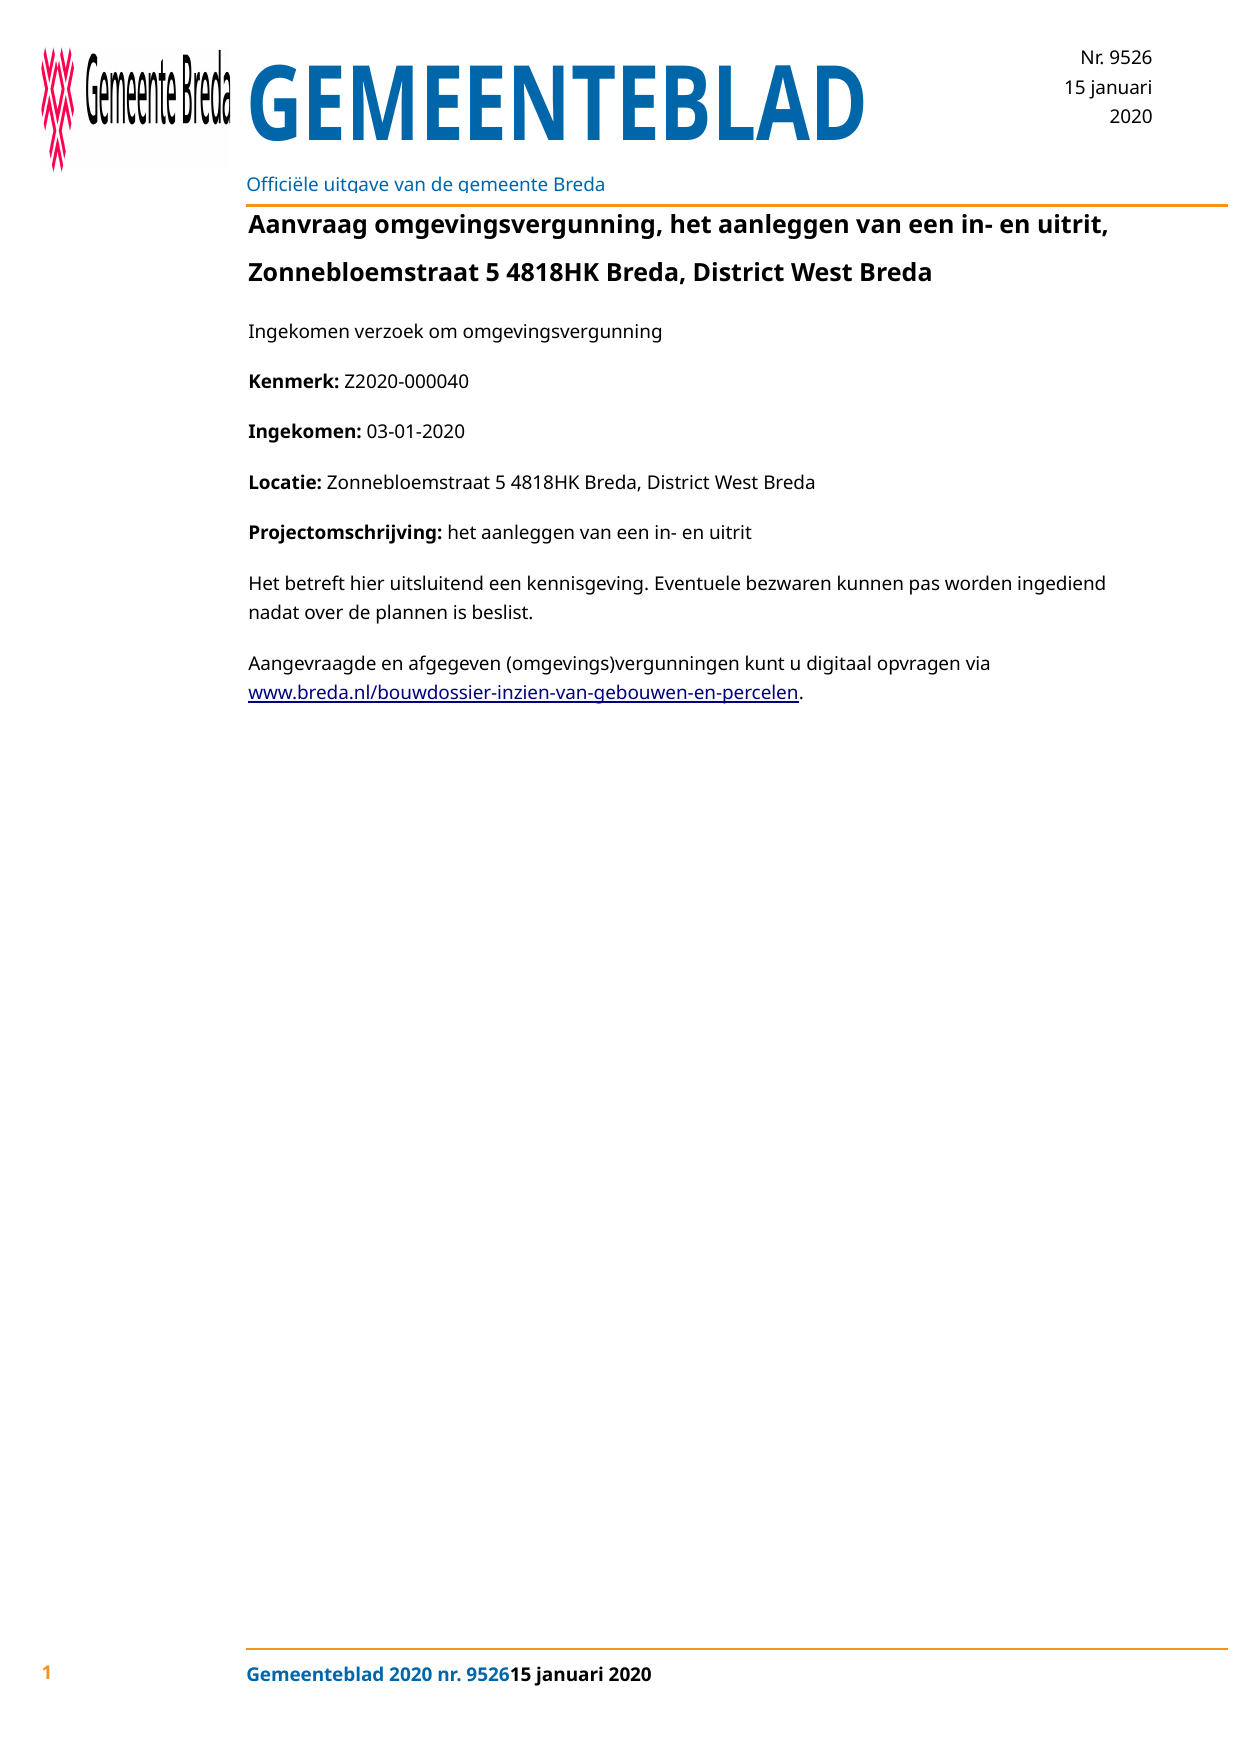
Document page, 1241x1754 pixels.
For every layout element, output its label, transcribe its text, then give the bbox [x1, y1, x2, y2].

text Aangevraagde en afgegeven (omgevings)vergunningen kunt u digitaal opvragen via www.breda.nl/bouwdossier-inzien-van-gebouwen-en-percelen. [248, 650, 1152, 705]
text Projectomschrijving: het aanleggen van een in- en uitrit [248, 519, 1152, 545]
text Het betreft hier uitsluitend een kennisgeving. Eventuele bezwaren kunnen pas worden ingediend nadat over de plannen is beslist. [248, 570, 1152, 625]
text Aanvraag omgevingsvergunning, het aanleggen van een in- en uitrit, Zonnebloemstraat 5 4818HK Breda, District West Breda [248, 207, 1152, 288]
picture [41, 47, 231, 172]
text Ingekomen verzoek om omgevingsvergunning [248, 318, 1152, 344]
text Locatie: Zonnebloemstraat 5 4818HK Breda, District West Breda [248, 469, 1152, 495]
text Kenmerk: Z2020-000040 [248, 368, 1152, 394]
text Ingekomen: 03-01-2020 [248, 419, 1152, 444]
